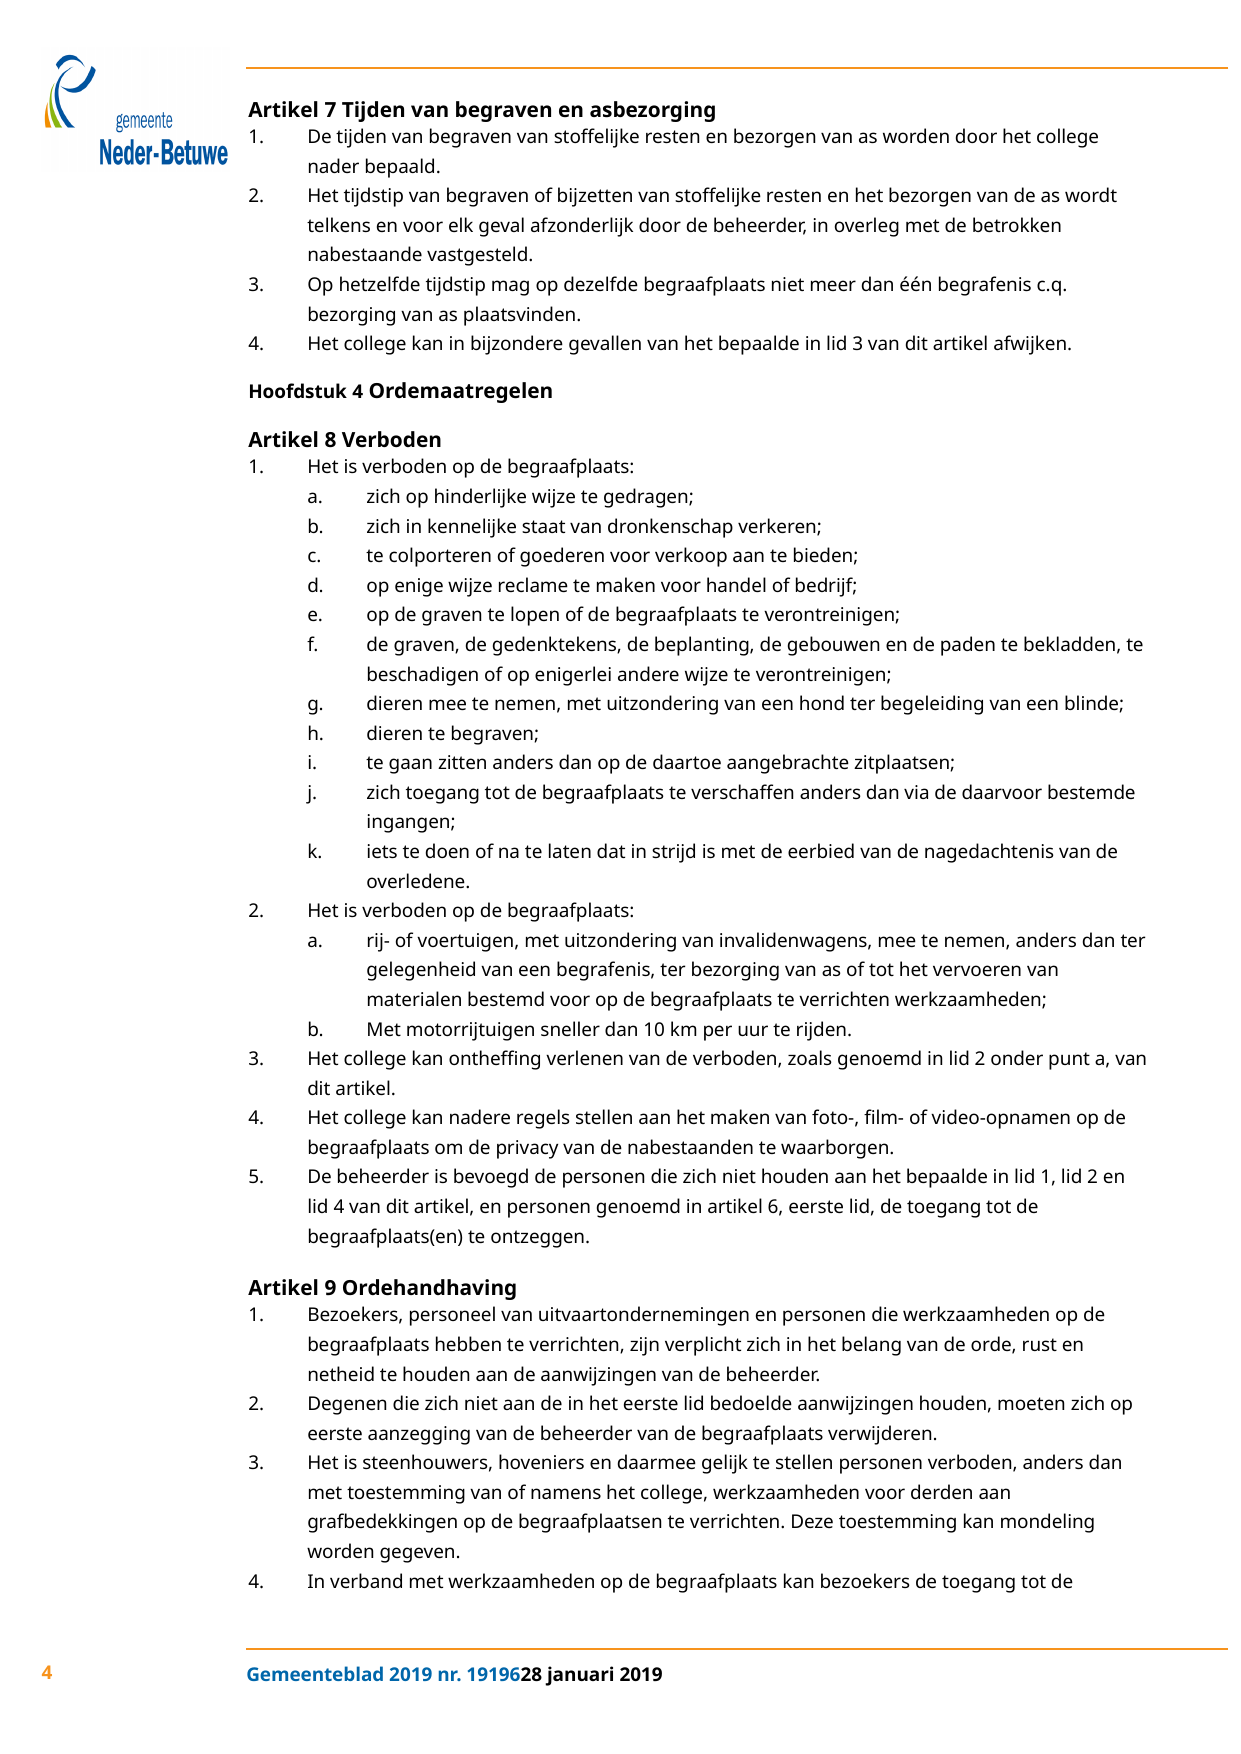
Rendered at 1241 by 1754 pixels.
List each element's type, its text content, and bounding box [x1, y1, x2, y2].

list Het tijdstip van begraven of bijzetten van stoffelijke resten en het bezorgen van de as wordt telkens en voor elk geval afzonderlijk door de beheerder, in overleg met de betrokken nabestaande vastgesteld. [248, 182, 1152, 267]
list de graven, de gedenktekens, de beplanting, de gebouwen en de paden te bekladden, te beschadigen of op enigerlei andere wijze te verontreinigen; [307, 631, 1152, 686]
list dieren mee te nemen, met uitzondering van een hond ter begeleiding van een blinde; [307, 690, 1152, 716]
text Artikel 9 Ordehandhaving [248, 1273, 1152, 1302]
list Het college kan ontheffing verlenen van de verboden, zoals genoemd in lid 2 onder punt a, van dit artikel. [248, 1045, 1152, 1101]
list Met motorrijtuigen sneller dan 10 km per uur te rijden. [307, 1016, 1152, 1041]
list Het college kan nadere regels stellen aan het maken van foto-, film- of video-opnamen op de begraafplaats om de privacy van de nabestaanden te waarborgen. [248, 1104, 1152, 1160]
list dieren te begraven; [307, 720, 1152, 746]
list Het is verboden op de begraafplaats: [248, 897, 1152, 923]
text Artikel 7 Tijden van begraven en asbezorging [248, 95, 1152, 123]
list te gaan zitten anders dan op de daartoe aangebrachte zitplaatsen; [307, 749, 1152, 775]
list zich op hinderlijke wijze te gedragen; [307, 483, 1152, 509]
list Bezoekers, personeel van uitvaartondernemingen en personen die werkzaamheden op de begraafplaats hebben te verrichten, zijn verplicht zich in het belang van de orde, rust en netheid te houden aan de aanwijzingen van de beheerder. [248, 1302, 1152, 1387]
list iets te doen of na te laten dat in strijd is met de eerbied van de nagedachtenis van de overledene. [307, 838, 1152, 893]
list rij- of voertuigen, met uitzondering van invalidenwagens, mee te nemen, anders dan ter gelegenheid van een begrafenis, ter bezorging van as of tot het vervoeren van materialen bestemd voor op de begraafplaats te verrichten werkzaamheden; [307, 927, 1152, 1012]
list In verband met werkzaamheden op de begraafplaats kan bezoekers de toegang tot de [248, 1568, 1152, 1594]
list te colporteren of goederen voor verkoop aan te bieden; [307, 542, 1152, 568]
list zich in kennelijke staat van dronkenschap verkeren; [307, 513, 1152, 538]
list op de graven te lopen of de begraafplaats te verontreinigen; [307, 602, 1152, 627]
picture [41, 47, 231, 172]
list zich toegang tot de begraafplaats te verschaffen anders dan via de daarvoor bestemde ingangen; [307, 779, 1152, 834]
list Het college kan in bijzondere gevallen van het bepaalde in lid 3 van dit artikel afwijken. [248, 330, 1152, 356]
list De tijden van begraven van stoffelijke resten en bezorgen van as worden door het college nader bepaald. [248, 123, 1152, 178]
list Het is steenhouwers, hoveniers en daarmee gelijk te stellen personen verboden, anders dan met toestemming van of namens het college, werkzaamheden voor derden aan grafbedekkingen op de begraafplaatsen te verrichten. Deze toestemming kan mondeling worden gegeven. [248, 1449, 1152, 1564]
list Het is verboden op de begraafplaats: [248, 454, 1152, 479]
text Artikel 8 Verboden [248, 425, 1152, 454]
list De beheerder is bevoegd de personen die zich niet houden aan het bepaalde in lid 1, lid 2 en lid 4 van dit artikel, en personen genoemd in artikel 6, eerste lid, de toegang tot de begraafplaats(en) te ontzeggen. [248, 1164, 1152, 1248]
text Hoofdstuk 4 Ordemaatregelen [248, 376, 1152, 404]
list op enige wijze reclame te maken voor handel of bedrijf; [307, 572, 1152, 598]
list Degenen die zich niet aan de in het eerste lid bedoelde aanwijzingen houden, moeten zich op eerste aanzegging van de beheerder van de begraafplaats verwijderen. [248, 1390, 1152, 1446]
list Op hetzelfde tijdstip mag op dezelfde begraafplaats niet meer dan één begrafenis c.q. bezorging van as plaatsvinden. [248, 271, 1152, 326]
